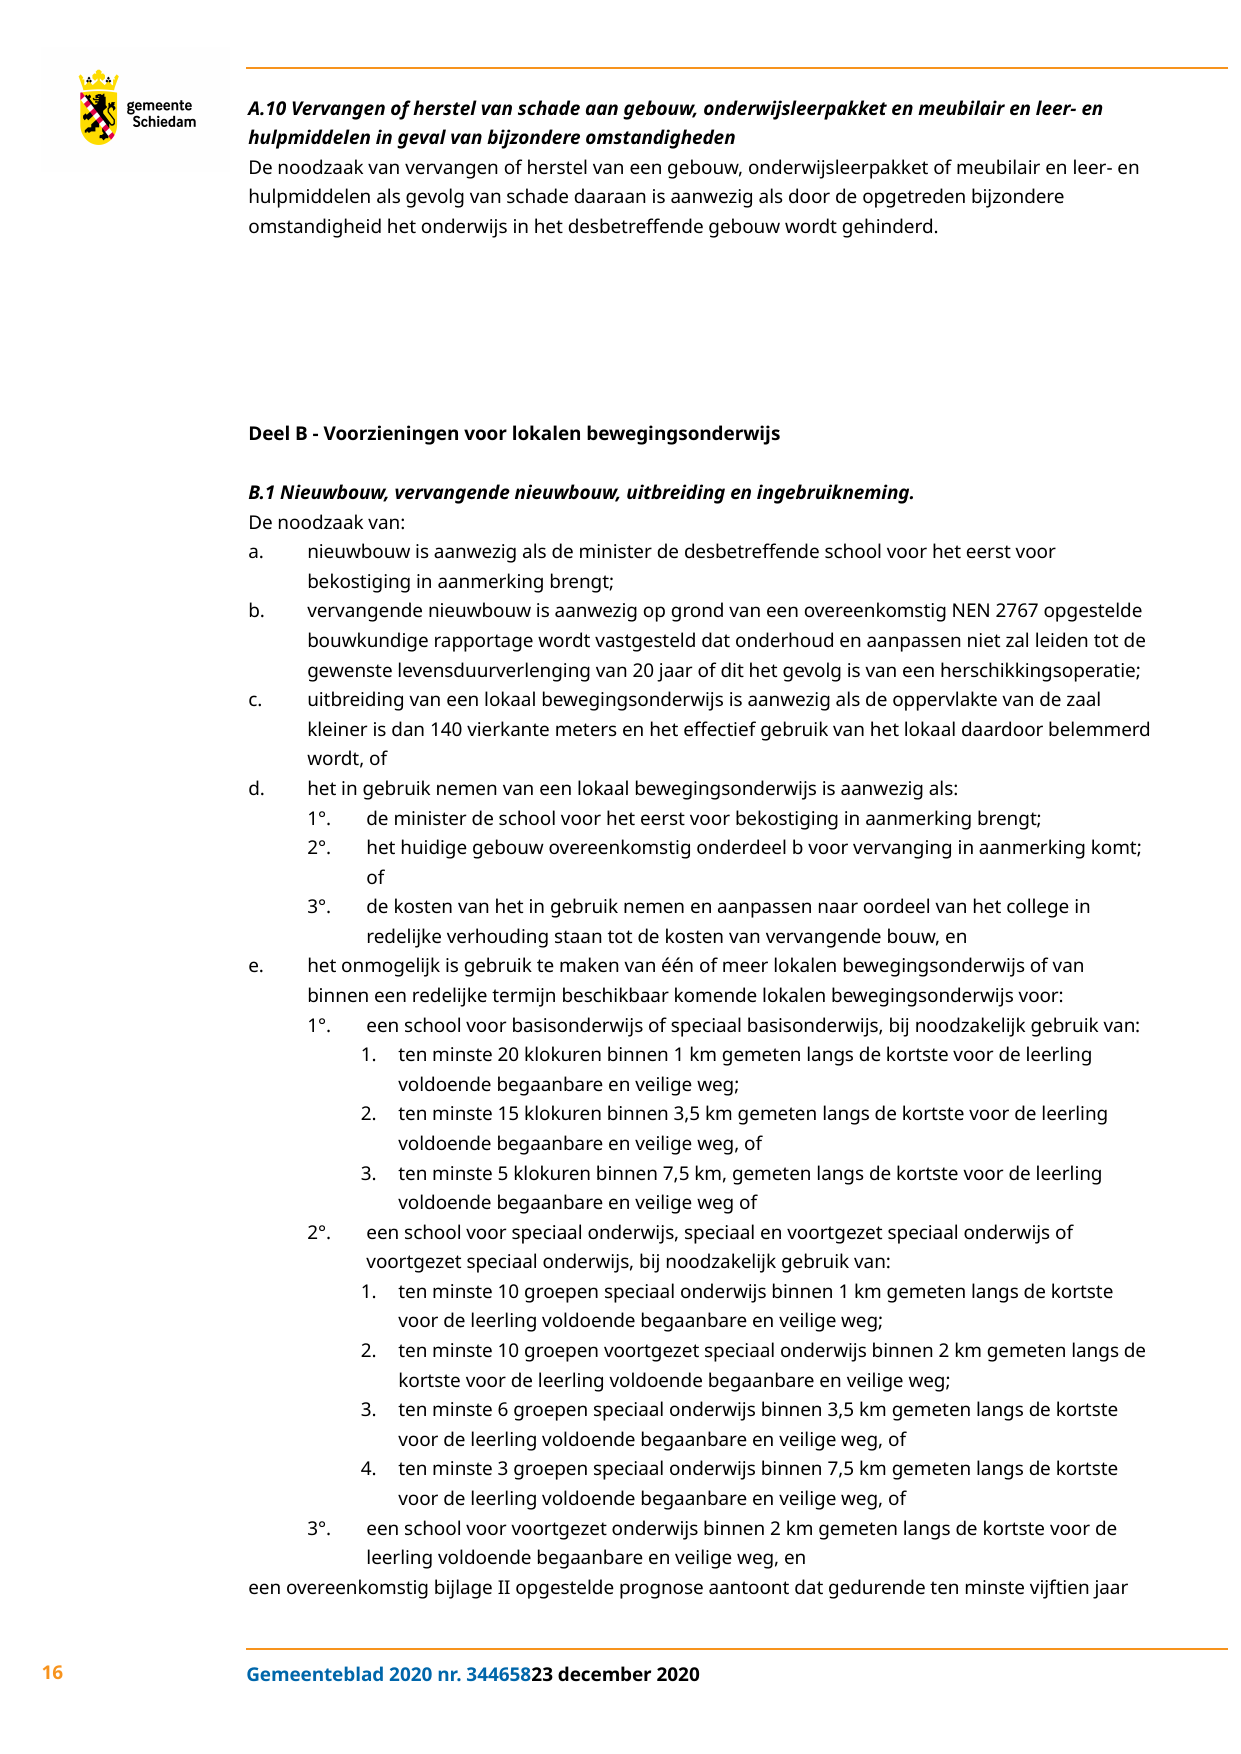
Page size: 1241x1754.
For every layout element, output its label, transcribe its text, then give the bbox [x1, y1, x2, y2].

list uitbreiding van een lokaal bewegingsonderwijs is aanwezig als de oppervlakte van de zaal kleiner is dan 140 vierkante meters en het effectief gebruik van het lokaal daardoor belemmerd wordt, of [248, 686, 1152, 771]
list ten minste 10 groepen voortgezet speciaal onderwijs binnen 2 km gemeten langs de kortste voor de leerling voldoende begaanbare en veilige weg; [361, 1337, 1152, 1393]
text A.10 Vervangen of herstel van schade aan gebouw, onderwijsleerpakket en meubilair en leer- en hulpmiddelen in geval van bijzondere omstandigheden [248, 95, 1152, 150]
list ten minste 3 groepen speciaal onderwijs binnen 7,5 km gemeten langs de kortste voor de leerling voldoende begaanbare en veilige weg, of [361, 1456, 1152, 1511]
text De noodzaak van: [248, 509, 1152, 535]
list het huidige gebouw overeenkomstig onderdeel b voor vervanging in aanmerking komt; of [307, 834, 1152, 890]
picture [41, 47, 231, 172]
list ten minste 5 klokuren binnen 7,5 km, gemeten langs de kortste voor de leerling voldoende begaanbare en veilige weg of [361, 1160, 1152, 1215]
text een overeenkomstig bijlage II opgestelde prognose aantoont dat gedurende ten minste vijftien jaar [248, 1574, 1152, 1600]
list een school voor speciaal onderwijs, speciaal en voortgezet speciaal onderwijs of voortgezet speciaal onderwijs, bij noodzakelijk gebruik van: [307, 1219, 1152, 1274]
text Deel B - Voorzieningen voor lokalen bewegingsonderwijs [248, 420, 1152, 446]
list ten minste 6 groepen speciaal onderwijs binnen 3,5 km gemeten langs de kortste voor de leerling voldoende begaanbare en veilige weg, of [361, 1396, 1152, 1452]
list nieuwbouw is aanwezig als de minister de desbetreffende school voor het eerst voor bekostiging in aanmerking brengt; [248, 538, 1152, 594]
list een school voor voortgezet onderwijs binnen 2 km gemeten langs de kortste voor de leerling voldoende begaanbare en veilige weg, en [307, 1515, 1152, 1570]
text De noodzaak van vervangen of herstel van een gebouw, onderwijsleerpakket of meubilair en leer- en hulpmiddelen als gevolg van schade daaraan is aanwezig als door de opgetreden bijzondere omstandigheid het onderwijs in het desbetreffende gebouw wordt gehinderd. [248, 154, 1152, 239]
list ten minste 20 klokuren binnen 1 km gemeten langs de kortste voor de leerling voldoende begaanbare en veilige weg; [361, 1041, 1152, 1097]
text B.1 Nieuwbouw, vervangende nieuwbouw, uitbreiding en ingebruikneming. [248, 479, 1152, 505]
list een school voor basisonderwijs of speciaal basisonderwijs, bij noodzakelijk gebruik van: [307, 1012, 1152, 1038]
list het in gebruik nemen van een lokaal bewegingsonderwijs is aanwezig als: [248, 775, 1152, 801]
list ten minste 15 klokuren binnen 3,5 km gemeten langs de kortste voor de leerling voldoende begaanbare en veilige weg, of [361, 1101, 1152, 1156]
list ten minste 10 groepen speciaal onderwijs binnen 1 km gemeten langs de kortste voor de leerling voldoende begaanbare en veilige weg; [361, 1278, 1152, 1333]
list de minister de school voor het eerst voor bekostiging in aanmerking brengt; [307, 805, 1152, 831]
list vervangende nieuwbouw is aanwezig op grond van een overeenkomstig NEN 2767 opgestelde bouwkundige rapportage wordt vastgesteld dat onderhoud en aanpassen niet zal leiden tot de gewenste levensduurverlenging van 20 jaar of dit het gevolg is van een herschikkingsoperatie; [248, 598, 1152, 683]
list de kosten van het in gebruik nemen en aanpassen naar oordeel van het college in redelijke verhouding staan tot de kosten van vervangende bouw, en [307, 893, 1152, 949]
list het onmogelijk is gebruik te maken van één of meer lokalen bewegingsonderwijs of van binnen een redelijke termijn beschikbaar komende lokalen bewegingsonderwijs voor: [248, 953, 1152, 1008]
